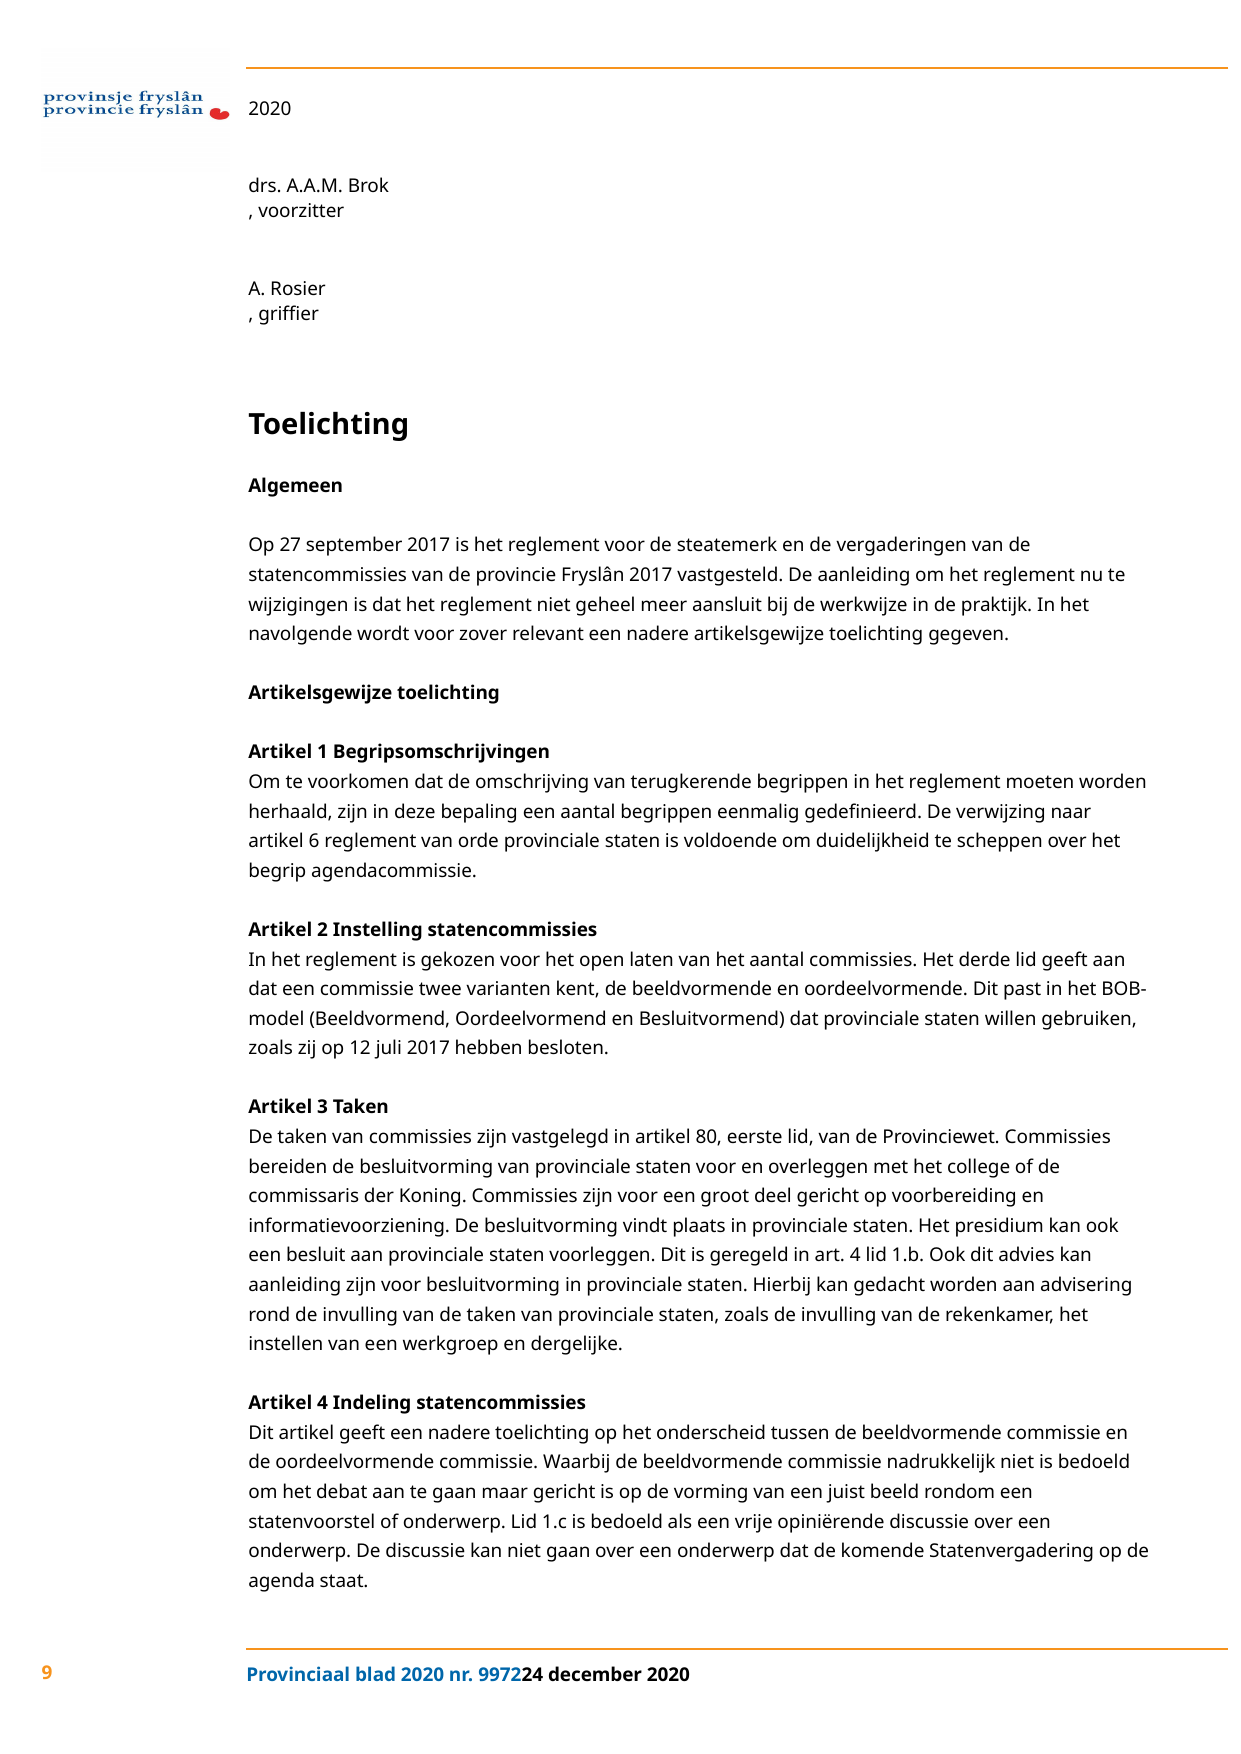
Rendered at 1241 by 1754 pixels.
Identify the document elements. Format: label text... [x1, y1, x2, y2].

picture [41, 47, 231, 172]
text Artikel 3 Taken [248, 1094, 1152, 1119]
text Om te voorkomen dat de omschrijving van terugkerende begrippen in het reglement moeten worden herhaald, zijn in deze bepaling een aantal begrippen eenmalig gedefinieerd. De verwijzing naar artikel 6 reglement van orde provinciale staten is voldoende om duidelijkheid te scheppen over het begrip agendacommissie. [248, 768, 1152, 883]
text In het reglement is gekozen voor het open laten van het aantal commissies. Het derde lid geeft aan dat een commissie twee varianten kent, de beeldvormende en oordeelvormende. Dit past in het BOB-model (Beeldvormend, Oordeelvormend en Besluitvormend) dat provinciale staten willen gebruiken, zoals zij op 12 juli 2017 hebben besloten. [248, 946, 1152, 1060]
text drs. A.A.M. Brok [248, 172, 1152, 198]
text De taken van commissies zijn vastgelegd in artikel 80, eerste lid, van de Provinciewet. Commissies bereiden de besluitvorming van provinciale staten voor en overleggen met het college of de commissaris der Koning. Commissies zijn voor een groot deel gericht op voorbereiding en informatievoorziening. De besluitvorming vindt plaats in provinciale staten. Het presidium kan ook een besluit aan provinciale staten voorleggen. Dit is geregeld in art. 4 lid 1.b. Ook dit advies kan aanleiding zijn voor besluitvorming in provinciale staten. Hierbij kan gedacht worden aan advisering rond de invulling van de taken van provinciale staten, zoals de invulling van de rekenkamer, het instellen van een werkgroep en dergelijke. [248, 1123, 1152, 1356]
text Artikelsgewijze toelichting [248, 679, 1152, 705]
text Toelichting [248, 403, 1152, 443]
text Dit artikel geeft een nadere toelichting op het onderscheid tussen de beeldvormende commissie en de oordeelvormende commissie. Waarbij de beeldvormende commissie nadrukkelijk niet is bedoeld om het debat aan te gaan maar gericht is op de vorming van een juist beeld rondom een statenvoorstel of onderwerp. Lid 1.c is bedoeld als een vrije opiniërende discussie over een onderwerp. De discussie kan niet gaan over een onderwerp dat de komende Statenvergadering op de agenda staat. [248, 1419, 1152, 1593]
text Artikel 2 Instelling statencommissies [248, 916, 1152, 942]
text Artikel 4 Indeling statencommissies [248, 1389, 1152, 1415]
text 2020 [248, 95, 1152, 121]
text , voorzitter [248, 198, 1152, 223]
text , griffier [248, 301, 1152, 326]
text Op 27 september 2017 is het reglement voor de steatemerk en de vergaderingen van de statencommissies van de provincie Fryslân 2017 vastgesteld. De aanleiding om het reglement nu te wijzigingen is dat het reglement niet geheel meer aansluit bij de werkwijze in de praktijk. In het navolgende wordt voor zover relevant een nadere artikelsgewijze toelichting gegeven. [248, 532, 1152, 646]
text Algemeen [248, 472, 1152, 498]
text Artikel 1 Begripsomschrijvingen [248, 739, 1152, 764]
text A. Rosier [248, 275, 1152, 301]
